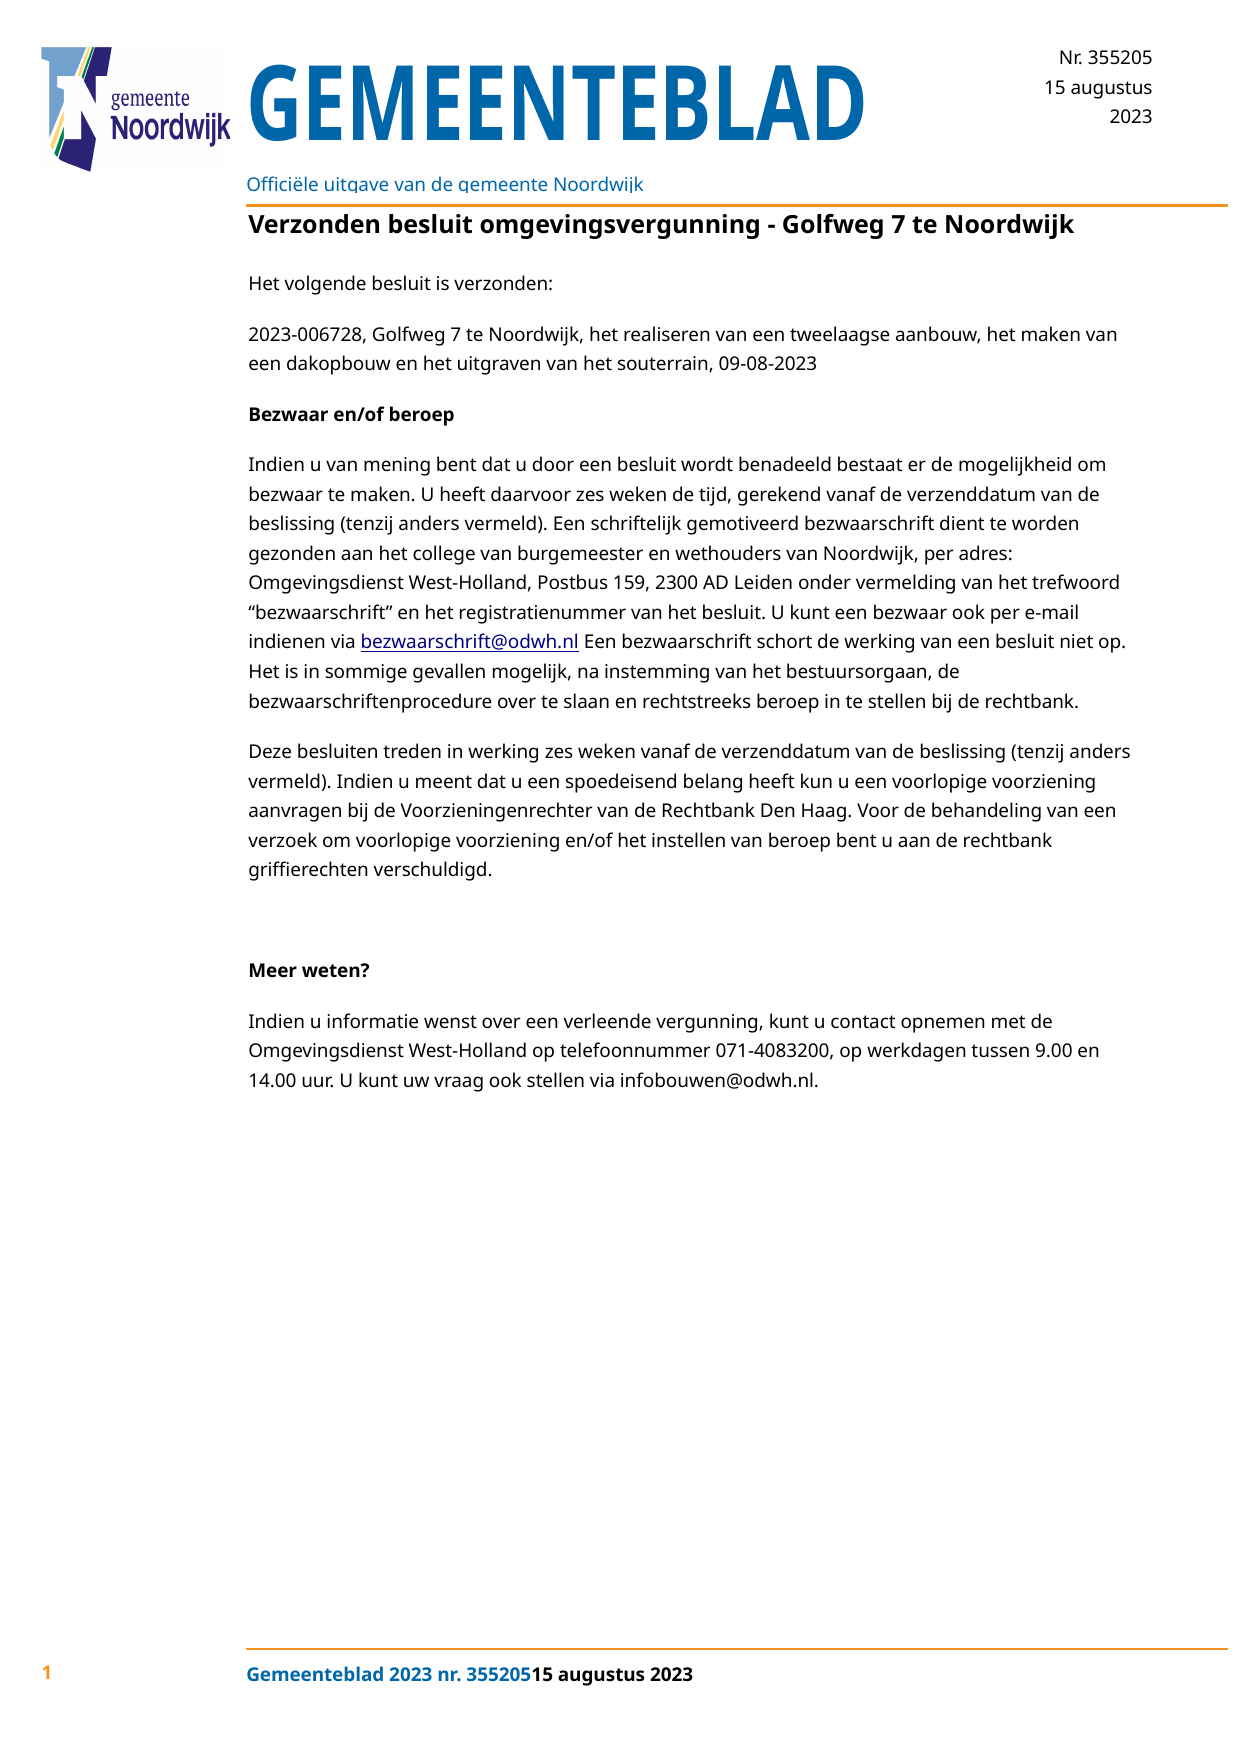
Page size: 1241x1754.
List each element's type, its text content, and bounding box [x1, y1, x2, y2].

text Deze besluiten treden in werking zes weken vanaf de verzenddatum van de beslissing (tenzij anders vermeld). Indien u meent dat u een spoedeisend belang heeft kun u een voorlopige voorziening aanvragen bij de Voorzieningenrechter van de Rechtbank Den Haag. Voor de behandeling van een verzoek om voorlopige voorziening en/of het instellen van beroep bent u aan de rechtbank griffierechten verschuldigd. [248, 738, 1152, 882]
text Indien u van mening bent dat u door een besluit wordt benadeeld bestaat er de mogelijkheid om bezwaar te maken. U heeft daarvoor zes weken de tijd, gerekend vanaf de verzenddatum van de beslissing (tenzij anders vermeld). Een schriftelijk gemotiveerd bezwaarschrift dient te worden gezonden aan het college van burgemeester en wethouders van Noordwijk, per adres: Omgevingsdienst West-Holland, Postbus 159, 2300 AD Leiden onder vermelding van het trefwoord “bezwaarschrift” en het registratienummer van het besluit. U kunt een bezwaar ook per e-mail indienen via bezwaarschrift@odwh.nl Een bezwaarschrift schort de werking van een besluit niet op. Het is in sommige gevallen mogelijk, na instemming van het bestuursorgaan, de bezwaarschriftenprocedure over te slaan en rechtstreeks beroep in te stellen bij de rechtbank. [248, 451, 1152, 713]
text Bezwaar en/of beroep [248, 401, 1152, 426]
text Verzonden besluit omgevingsvergunning - Golfweg 7 te Noordwijk [248, 207, 1152, 241]
text 2023-006728, Golfweg 7 te Noordwijk, het realiseren van een tweelaagse aanbouw, het maken van een dakopbouw en het uitgraven van het souterrain, 09-08-2023 [248, 321, 1152, 376]
text Indien u informatie wenst over een verleende vergunning, kunt u contact opnemen met de Omgevingsdienst West-Holland op telefoonnummer 071-4083200, op werkdagen tussen 9.00 en 14.00 uur. U kunt uw vraag ook stellen via infobouwen@odwh.nl. [248, 1008, 1152, 1093]
picture [41, 47, 231, 172]
text Het volgende besluit is verzonden: [248, 270, 1152, 296]
text Meer weten? [248, 957, 1152, 983]
